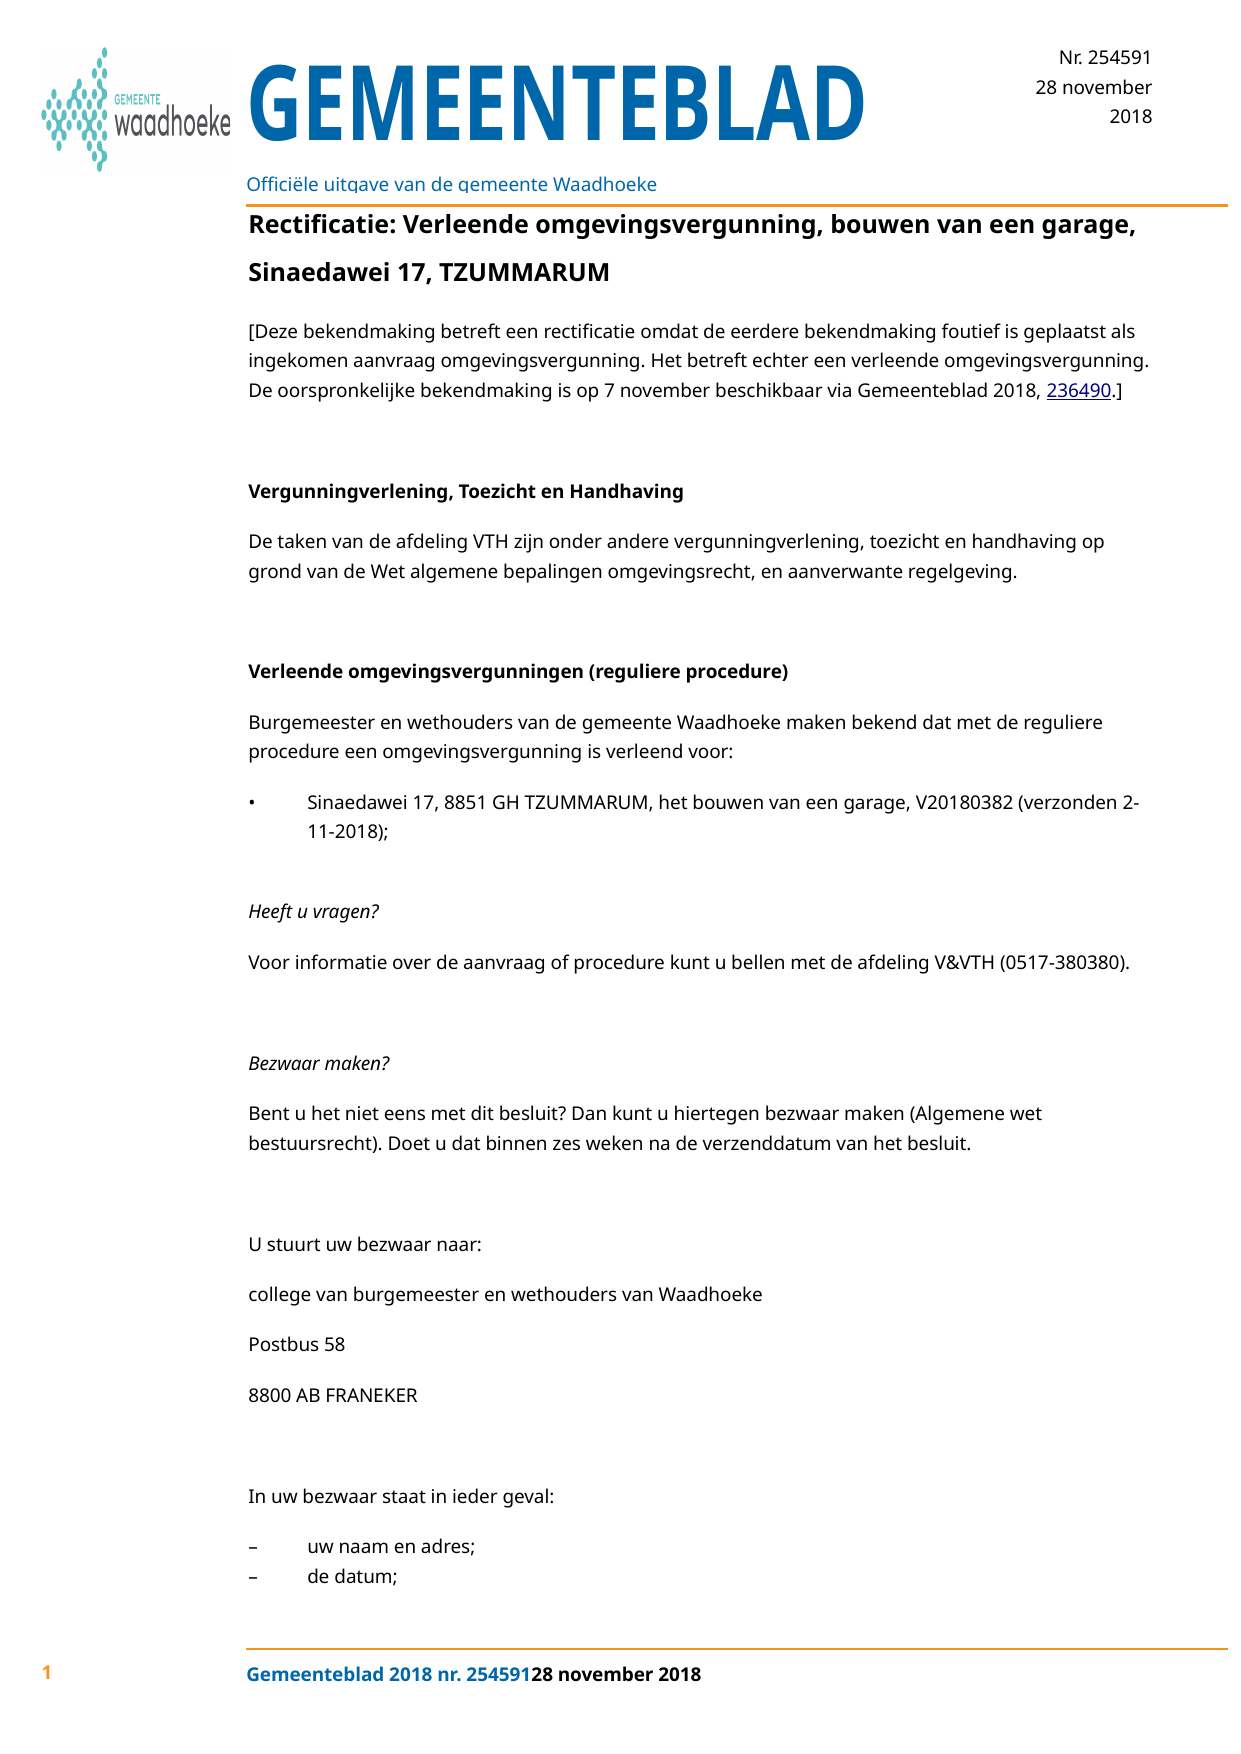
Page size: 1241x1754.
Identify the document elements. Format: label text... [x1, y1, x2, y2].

list uw naam en adres; [248, 1533, 1152, 1559]
text U stuurt uw bezwaar naar: [248, 1231, 1152, 1257]
text Verleende omgevingsvergunningen (reguliere procedure) [248, 659, 1152, 684]
text 8800 AB FRANEKER [248, 1382, 1152, 1408]
text Voor informatie over de aanvraag of procedure kunt u bellen met de afdeling V&VTH (0517-380380). [248, 949, 1152, 975]
text Vergunningverlening, Toezicht en Handhaving [248, 478, 1152, 504]
text college van burgemeester en wethouders van Waadhoeke [248, 1281, 1152, 1307]
text Rectificatie: Verleende omgevingsvergunning, bouwen van een garage, Sinaedawei 17, TZUMMARUM [248, 207, 1152, 288]
text De taken van de afdeling VTH zijn onder andere vergunningverlening, toezicht en handhaving op grond van de Wet algemene bepalingen omgevingsrecht, en aanverwante regelgeving. [248, 528, 1152, 584]
text [Deze bekendmaking betreft een rectificatie omdat de eerdere bekendmaking foutief is geplaatst als ingekomen aanvraag omgevingsvergunning. Het betreft echter een verleende omgevingsvergunning. De oorspronkelijke bekendmaking is op 7 november beschikbaar via Gemeenteblad 2018, 236490.] [248, 318, 1152, 403]
list de datum; [248, 1563, 1152, 1589]
text Bezwaar maken? [248, 1050, 1152, 1076]
text Burgemeester en wethouders van de gemeente Waadhoeke maken bekend dat met de reguliere procedure een omgevingsvergunning is verleend voor: [248, 709, 1152, 764]
text Heeft u vragen? [248, 899, 1152, 924]
picture [41, 47, 231, 172]
list Sinaedawei 17, 8851 GH TZUMMARUM, het bouwen van een garage, V20180382 (verzonden 2-11-2018); [248, 789, 1152, 844]
text In uw bezwaar staat in ieder geval: [248, 1483, 1152, 1509]
text Postbus 58 [248, 1332, 1152, 1357]
text Bent u het niet eens met dit besluit? Dan kunt u hiertegen bezwaar maken (Algemene wet bestuursrecht). Doet u dat binnen zes weken na de verzenddatum van het besluit. [248, 1100, 1152, 1156]
